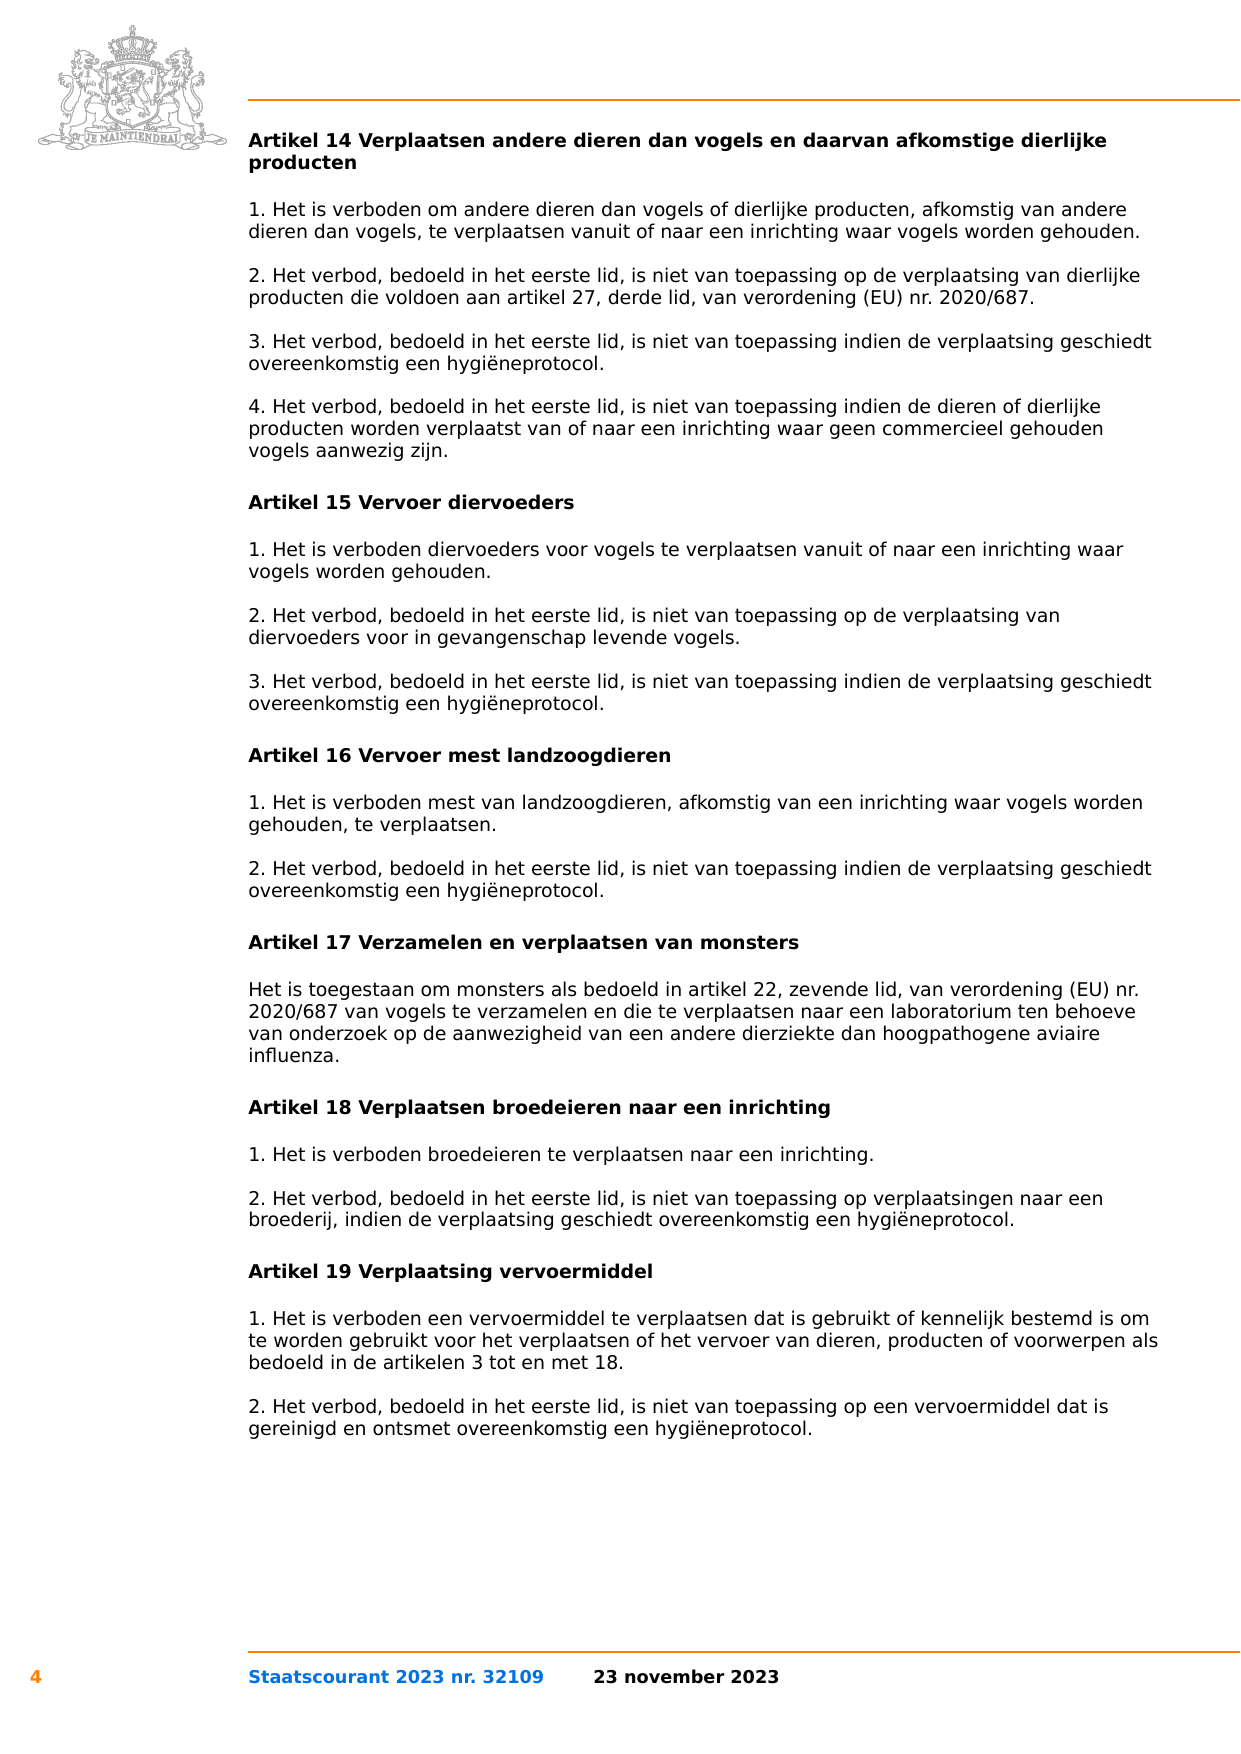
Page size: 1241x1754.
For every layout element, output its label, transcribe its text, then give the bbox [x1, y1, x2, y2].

subtitle Artikel 19 Verplaatsing vervoermiddel [248, 1261, 1163, 1283]
text 1. Het is verboden een vervoermiddel te verplaatsen dat is gebruikt of kennelijk bestemd is om te worden gebruikt voor het verplaatsen of het vervoer van dieren, producten of voorwerpen als bedoeld in de artikelen 3 tot en met 18. [248, 1308, 1163, 1374]
picture [38, 25, 227, 150]
subtitle Artikel 17 Verzamelen en verplaatsen van monsters [248, 932, 1163, 954]
text 2. Het verbod, bedoeld in het eerste lid, is niet van toepassing op de verplaatsing van dierlijke producten die voldoen aan artikel 27, derde lid, van verordening (EU) nr. 2020/687. [248, 265, 1163, 309]
text 3. Het verbod, bedoeld in het eerste lid, is niet van toepassing indien de verplaatsing geschiedt overeenkomstig een hygiëneprotocol. [248, 331, 1163, 374]
text 1. Het is verboden mest van landzoogdieren, afkomstig van een inrichting waar vogels worden gehouden, te verplaatsen. [248, 792, 1163, 836]
text 4. Het verbod, bedoeld in het eerste lid, is niet van toepassing indien de dieren of dierlijke producten worden verplaatst van of naar een inrichting waar geen commercieel gehouden vogels aanwezig zijn. [248, 396, 1163, 462]
text 1. Het is verboden diervoeders voor vogels te verplaatsen vanuit of naar een inrichting waar vogels worden gehouden. [248, 539, 1163, 583]
subtitle Artikel 16 Vervoer mest landzoogdieren [248, 745, 1163, 767]
text 2. Het verbod, bedoeld in het eerste lid, is niet van toepassing indien de verplaatsing geschiedt overeenkomstig een hygiëneprotocol. [248, 858, 1163, 902]
text 1. Het is verboden broedeieren te verplaatsen naar een inrichting. [248, 1143, 1163, 1166]
text 3. Het verbod, bedoeld in het eerste lid, is niet van toepassing indien de verplaatsing geschiedt overeenkomstig een hygiëneprotocol. [248, 671, 1163, 715]
subtitle Artikel 18 Verplaatsen broedeieren naar een inrichting [248, 1097, 1163, 1118]
text 2. Het verbod, bedoeld in het eerste lid, is niet van toepassing op de verplaatsing van diervoeders voor in gevangenschap levende vogels. [248, 605, 1163, 649]
text 2. Het verbod, bedoeld in het eerste lid, is niet van toepassing op verplaatsingen naar een broederij, indien de verplaatsing geschiedt overeenkomstig een hygiëneprotocol. [248, 1187, 1163, 1231]
text Het is toegestaan om monsters als bedoeld in artikel 22, zevende lid, van verordening (EU) nr. 2020/687 van vogels te verzamelen en die te verplaatsen naar een laboratorium ten behoeve van onderzoek op de aanwezigheid van een andere dierziekte dan hoogpathogene aviaire influenza. [248, 979, 1163, 1067]
subtitle Artikel 15 Vervoer diervoeders [248, 492, 1163, 514]
text 2. Het verbod, bedoeld in het eerste lid, is niet van toepassing op een vervoermiddel dat is gereinigd en ontsmet overeenkomstig een hygiëneprotocol. [248, 1396, 1163, 1440]
subtitle Artikel 14 Verplaatsen andere dieren dan vogels en daarvan afkomstige dierlijke producten [248, 130, 1163, 174]
text 1. Het is verboden om andere dieren dan vogels of dierlijke producten, afkomstig van andere dieren dan vogels, te verplaatsen vanuit of naar een inrichting waar vogels worden gehouden. [248, 199, 1163, 243]
